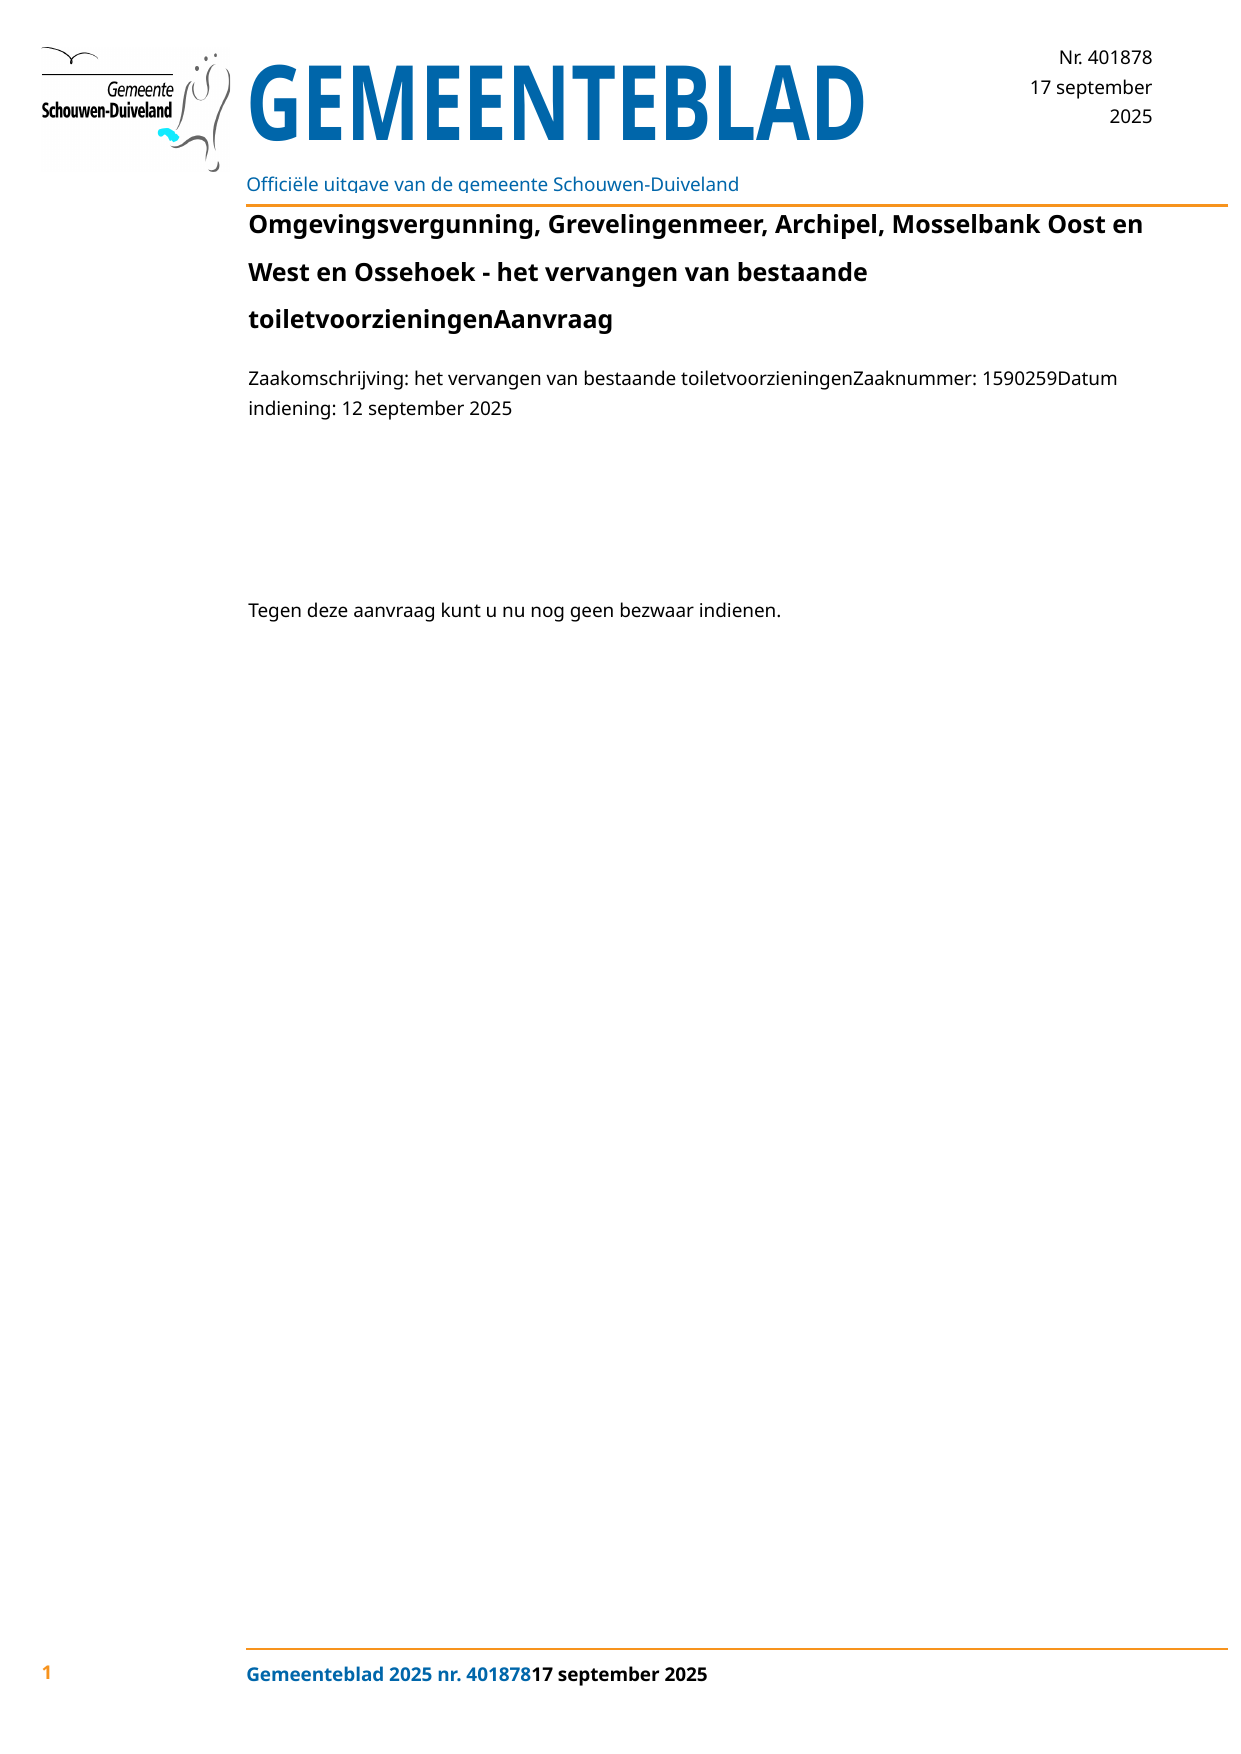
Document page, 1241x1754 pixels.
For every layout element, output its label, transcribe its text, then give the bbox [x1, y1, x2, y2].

text Tegen deze aanvraag kunt u nu nog geen bezwaar indienen. [248, 597, 1152, 622]
text Omgevingsvergunning, Grevelingenmeer, Archipel, Mosselbank Oost en West en Ossehoek - het vervangen van bestaande toiletvoorzieningenAanvraag [248, 207, 1152, 336]
picture [41, 47, 231, 172]
text Zaakomschrijving: het vervangen van bestaande toiletvoorzieningenZaaknummer: 1590259Datum indiening: 12 september 2025 [248, 366, 1152, 421]
